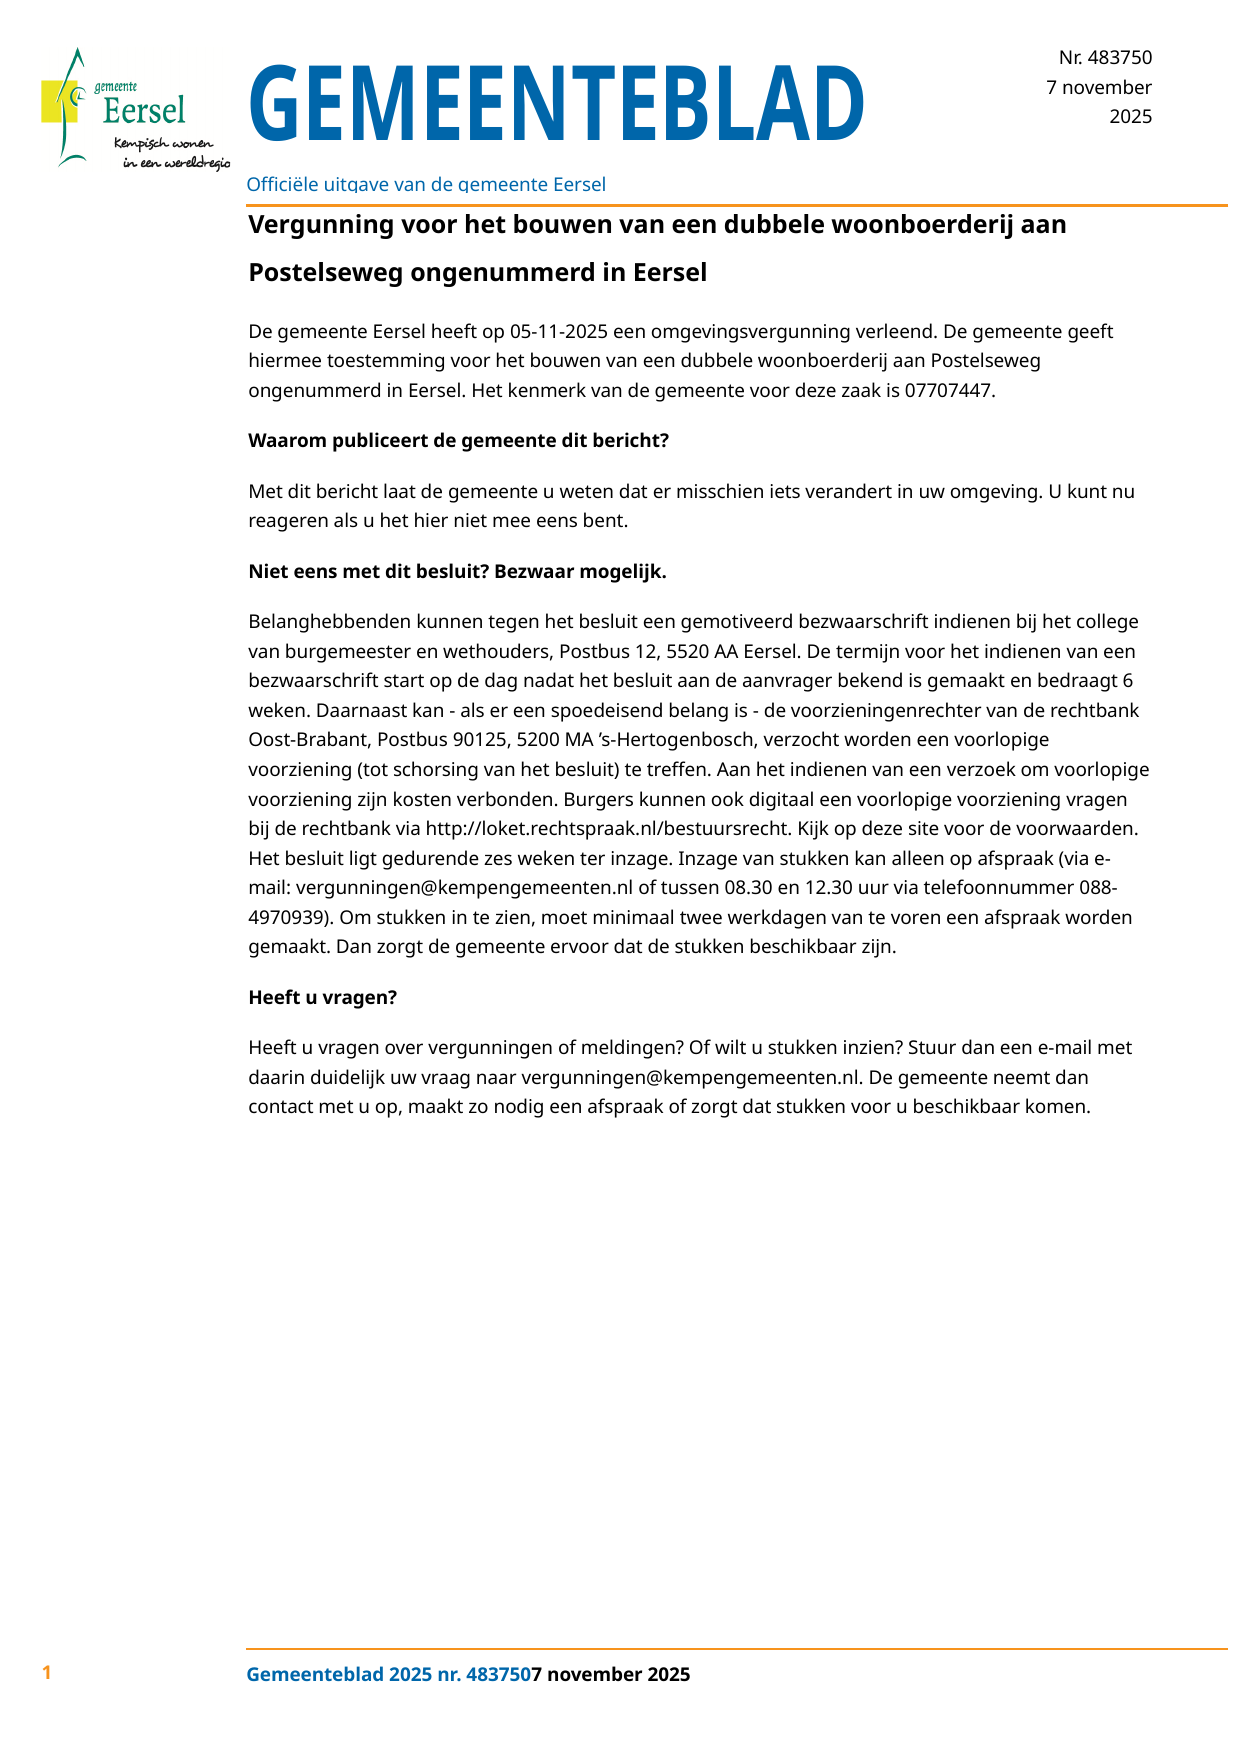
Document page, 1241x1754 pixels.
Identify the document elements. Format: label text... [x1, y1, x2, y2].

text Belanghebbenden kunnen tegen het besluit een gemotiveerd bezwaarschrift indienen bij het college van burgemeester en wethouders, Postbus 12, 5520 AA Eersel. De termijn voor het indienen van een bezwaarschrift start op de dag nadat het besluit aan de aanvrager bekend is gemaakt en bedraagt 6 weken. Daarnaast kan - als er een spoedeisend belang is - de voorzieningenrechter van de rechtbank Oost-Brabant, Postbus 90125, 5200 MA ’s-Hertogenbosch, verzocht worden een voorlopige voorziening (tot schorsing van het besluit) te treffen. Aan het indienen van een verzoek om voorlopige voorziening zijn kosten verbonden. Burgers kunnen ook digitaal een voorlopige voorziening vragen bij de rechtbank via http://loket.rechtspraak.nl/bestuursrecht. Kijk op deze site voor de voorwaarden. Het besluit ligt gedurende zes weken ter inzage. Inzage van stukken kan alleen op afspraak (via e-mail: vergunningen@kempengemeenten.nl of tussen 08.30 en 12.30 uur via telefoonnummer 088-4970939). Om stukken in te zien, moet minimaal twee werkdagen van te voren een afspraak worden gemaakt. Dan zorgt de gemeente ervoor dat de stukken beschikbaar zijn. [248, 608, 1152, 959]
text Niet eens met dit besluit? Bezwaar mogelijk. [248, 558, 1152, 584]
text De gemeente Eersel heeft op 05-11-2025 een omgevingsvergunning verleend. De gemeente geeft hiermee toestemming voor het bouwen van een dubbele woonboerderij aan Postelseweg ongenummerd in Eersel. Het kenmerk van de gemeente voor deze zaak is 07707447. [248, 318, 1152, 403]
text Heeft u vragen? [248, 984, 1152, 1010]
text Met dit bericht laat de gemeente u weten dat er misschien iets verandert in uw omgeving. U kunt nu reageren als u het hier niet mee eens bent. [248, 478, 1152, 533]
text Waarom publiceert de gemeente dit bericht? [248, 427, 1152, 453]
text Vergunning voor het bouwen van een dubbele woonboerderij aan Postelseweg ongenummerd in Eersel [248, 207, 1152, 288]
picture [41, 47, 231, 172]
text Heeft u vragen over vergunningen of meldingen? Of wilt u stukken inzien? Stuur dan een e-mail met daarin duidelijk uw vraag naar vergunningen@kempengemeenten.nl. De gemeente neemt dan contact met u op, maakt zo nodig een afspraak of zorgt dat stukken voor u beschikbaar komen. [248, 1034, 1152, 1119]
